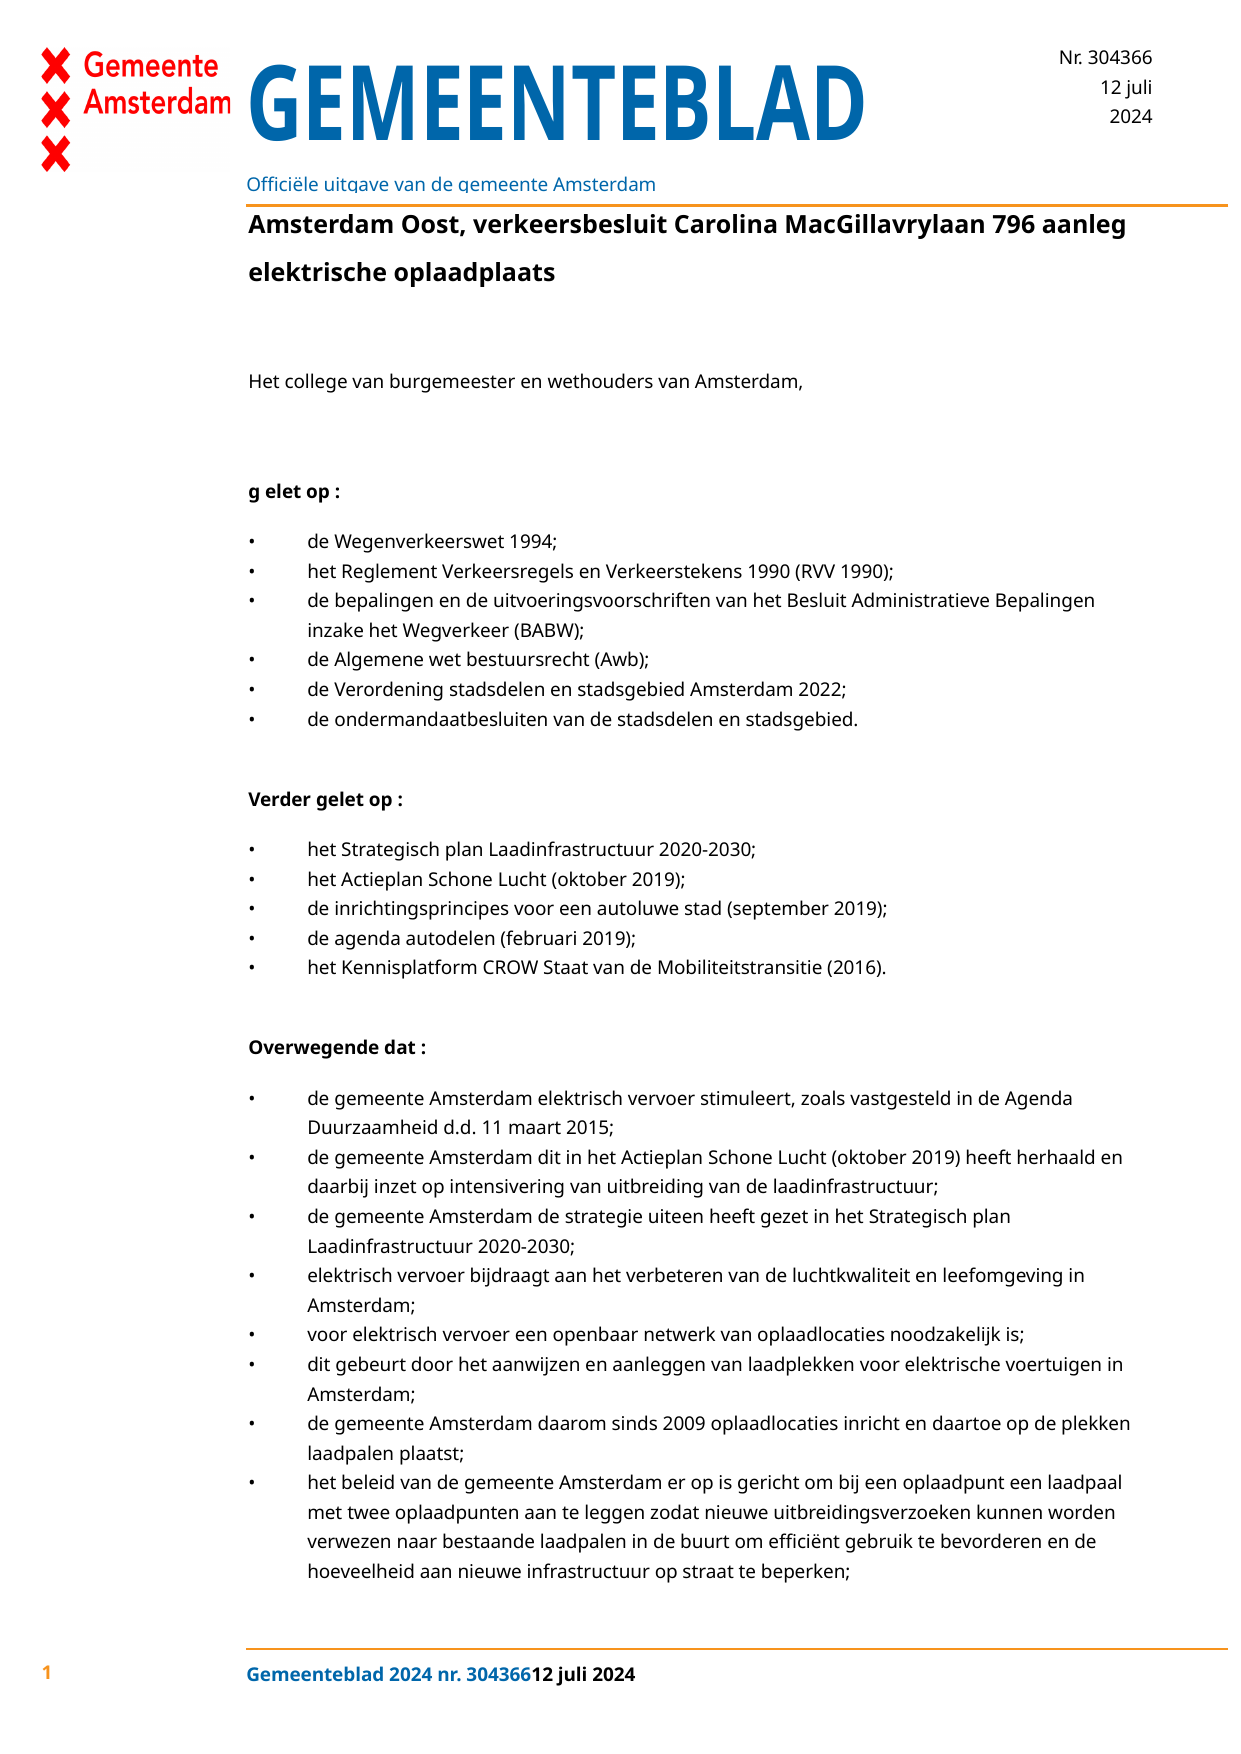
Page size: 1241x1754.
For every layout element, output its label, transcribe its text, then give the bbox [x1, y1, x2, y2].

text Het college van burgemeester en wethouders van Amsterdam, [248, 368, 1152, 394]
list dit gebeurt door het aanwijzen en aanleggen van laadplekken voor elektrische voertuigen in Amsterdam; [248, 1351, 1152, 1406]
list het Kennisplatform CROW Staat van de Mobiliteitstransitie (2016). [248, 954, 1152, 980]
list de agenda autodelen (februari 2019); [248, 925, 1152, 951]
list de Wegenverkeerswet 1994; [248, 528, 1152, 554]
list het Strategisch plan Laadinfrastructuur 2020-2030; [248, 836, 1152, 862]
list voor elektrisch vervoer een openbaar netwerk van oplaadlocaties noodzakelijk is; [248, 1322, 1152, 1347]
text g elet op : [248, 478, 1152, 503]
list het beleid van de gemeente Amsterdam er op is gericht om bij een oplaadpunt een laadpaal met twee oplaadpunten aan te leggen zodat nieuwe uitbreidingsverzoeken kunnen worden verwezen naar bestaande laadpalen in de buurt om efficiënt gebruik te bevorderen en de hoeveelheid aan nieuwe infrastructuur op straat te beperken; [248, 1469, 1152, 1584]
list de gemeente Amsterdam daarom sinds 2009 oplaadlocaties inricht en daartoe op de plekken laadpalen plaatst; [248, 1410, 1152, 1466]
list de Verordening stadsdelen en stadsgebied Amsterdam 2022; [248, 676, 1152, 702]
list de gemeente Amsterdam elektrisch vervoer stimuleert, zoals vastgesteld in de Agenda Duurzaamheid d.d. 11 maart 2015; [248, 1085, 1152, 1140]
list het Actieplan Schone Lucht (oktober 2019); [248, 866, 1152, 891]
list de inrichtingsprincipes voor een autoluwe stad (september 2019); [248, 895, 1152, 921]
picture [41, 47, 231, 172]
list de gemeente Amsterdam dit in het Actieplan Schone Lucht (oktober 2019) heeft herhaald en daarbij inzet op intensivering van uitbreiding van de laadinfrastructuur; [248, 1144, 1152, 1199]
list de ondermandaatbesluiten van de stadsdelen en stadsgebied. [248, 706, 1152, 731]
list het Reglement Verkeersregels en Verkeerstekens 1990 (RVV 1990); [248, 558, 1152, 583]
list de bepalingen en de uitvoeringsvoorschriften van het Besluit Administratieve Bepalingen inzake het Wegverkeer (BABW); [248, 587, 1152, 643]
text Amsterdam Oost, verkeersbesluit Carolina MacGillavrylaan 796 aanleg elektrische oplaadplaats [248, 207, 1152, 288]
text Verder gelet op : [248, 786, 1152, 811]
list de Algemene wet bestuursrecht (Awb); [248, 647, 1152, 672]
list elektrisch vervoer bijdraagt aan het verbeteren van de luchtkwaliteit en leefomgeving in Amsterdam; [248, 1262, 1152, 1318]
list de gemeente Amsterdam de strategie uiteen heeft gezet in het Strategisch plan Laadinfrastructuur 2020-2030; [248, 1203, 1152, 1258]
text Overwegende dat : [248, 1034, 1152, 1060]
